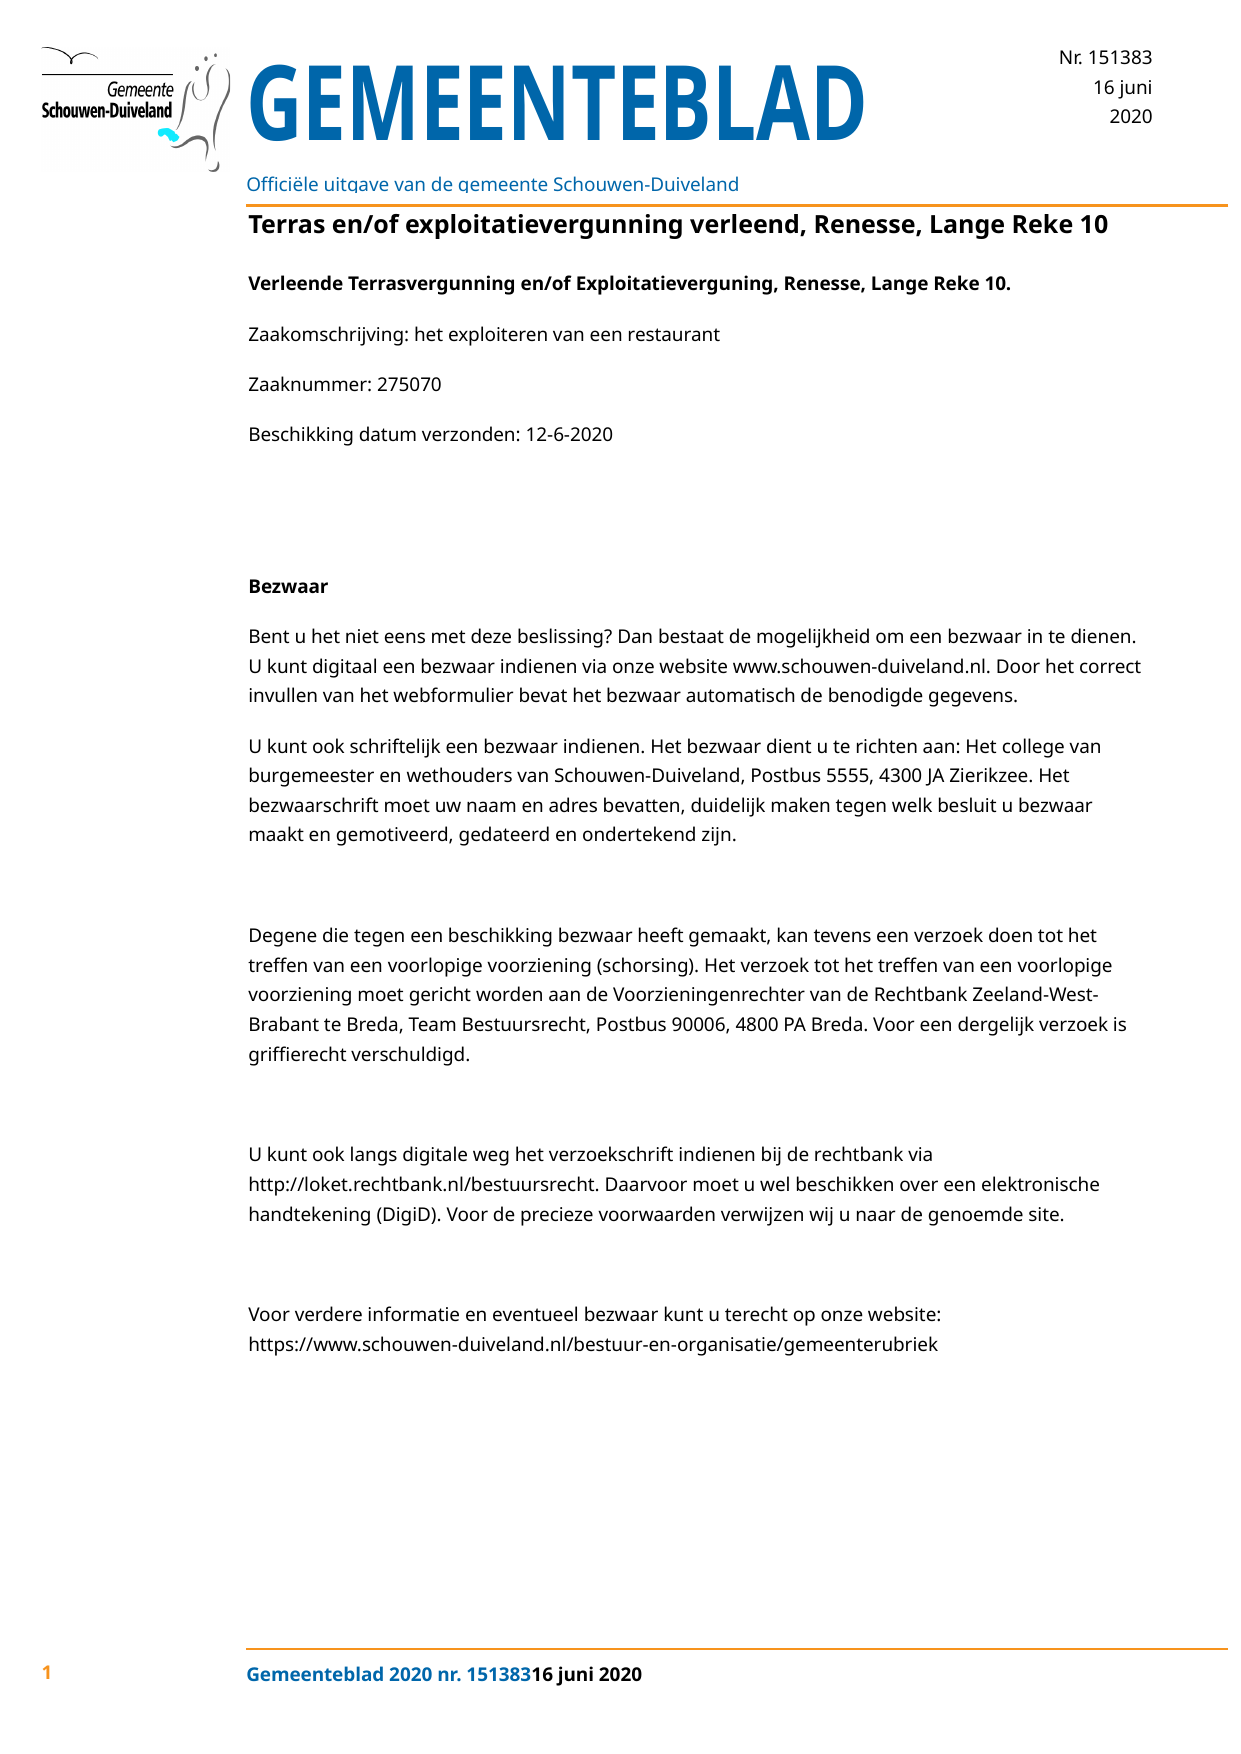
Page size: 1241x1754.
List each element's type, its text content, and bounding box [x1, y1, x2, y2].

text Zaakomschrijving: het exploiteren van een restaurant [248, 321, 1152, 346]
text Verleende Terrasvergunning en/of Exploitatieverguning, Renesse, Lange Reke 10. [248, 270, 1152, 296]
text U kunt ook langs digitale weg het verzoekschrift indienen bij de rechtbank via http://loket.rechtbank.nl/bestuursrecht. Daarvoor moet u wel beschikken over een elektronische handtekening (DigiD). Voor de precieze voorwaarden verwijzen wij u naar de genoemde site. [248, 1142, 1152, 1226]
text U kunt ook schriftelijk een bezwaar indienen. Het bezwaar dient u te richten aan: Het college van burgemeester en wethouders van Schouwen-Duiveland, Postbus 5555, 4300 JA Zierikzee. Het bezwaarschrift moet uw naam en adres bevatten, duidelijk maken tegen welk besluit u bezwaar maakt en gemotiveerd, gedateerd en ondertekend zijn. [248, 733, 1152, 847]
text Degene die tegen een beschikking bezwaar heeft gemaakt, kan tevens een verzoek doen tot het treffen van een voorlopige voorziening (schorsing). Het verzoek tot het treffen van een voorlopige voorziening moet gericht worden aan de Voorzieningenrechter van de Rechtbank Zeeland-West-Brabant te Breda, Team Bestuursrecht, Postbus 90006, 4800 PA Breda. Voor een dergelijk verzoek is griffierecht verschuldigd. [248, 922, 1152, 1066]
text Bezwaar [248, 573, 1152, 598]
text Terras en/of exploitatievergunning verleend, Renesse, Lange Reke 10 [248, 207, 1152, 241]
text Zaaknummer: 275070 [248, 371, 1152, 397]
text Voor verdere informatie en eventueel bezwaar kunt u terecht op onze website: https://www.schouwen-duiveland.nl/bestuur-en-organisatie/gemeenterubriek [248, 1302, 1152, 1357]
text Beschikking datum verzonden: 12-6-2020 [248, 422, 1152, 447]
picture [41, 47, 231, 172]
text Bent u het niet eens met deze beslissing? Dan bestaat de mogelijkheid om een bezwaar in te dienen. U kunt digitaal een bezwaar indienen via onze website www.schouwen-duiveland.nl. Door het correct invullen van het webformulier bevat het bezwaar automatisch de benodigde gegevens. [248, 623, 1152, 708]
